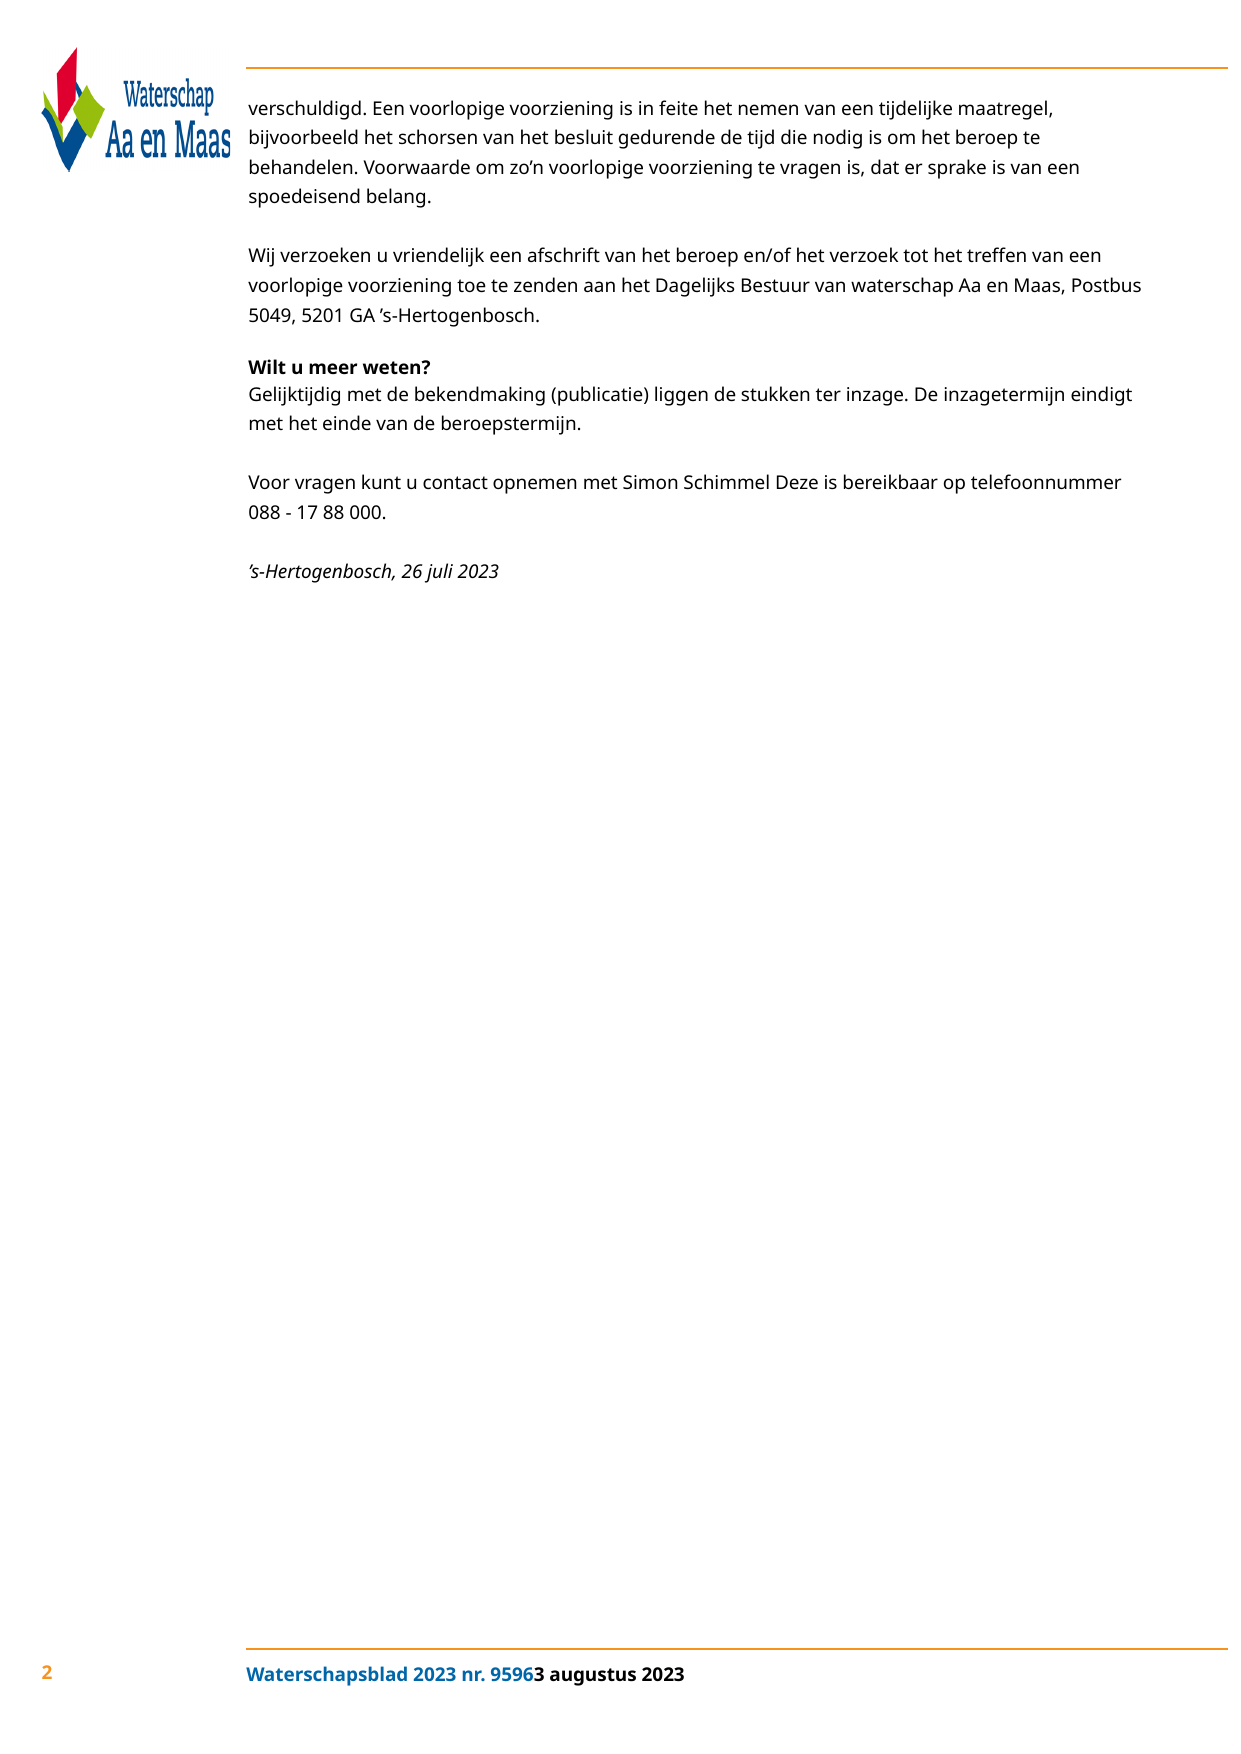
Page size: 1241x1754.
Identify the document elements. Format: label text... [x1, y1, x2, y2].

text Wilt u meer weten? [248, 352, 1152, 381]
text Wij verzoeken u vriendelijk een afschrift van het beroep en/of het verzoek tot het treffen van een voorlopige voorziening toe te zenden aan het Dagelijks Bestuur van waterschap Aa en Maas, Postbus 5049, 5201 GA ’s-Hertogenbosch. [248, 243, 1152, 328]
text Voor vragen kunt u contact opnemen met Simon Schimmel Deze is bereikbaar op telefoonnummer 088 - 17 88 000. [248, 469, 1152, 525]
text Gelijktijdig met de bekendmaking (publicatie) liggen de stukken ter inzage. De inzagetermijn eindigt met het einde van de beroepstermijn. [248, 381, 1152, 436]
text ’s-Hertogenbosch, 26 juli 2023 [248, 558, 1152, 584]
picture [41, 47, 231, 172]
text verschuldigd. Een voorlopige voorziening is in feite het nemen van een tijdelijke maatregel, bijvoorbeeld het schorsen van het besluit gedurende de tijd die nodig is om het beroep te behandelen. Voorwaarde om zo’n voorlopige voorziening te vragen is, dat er sprake is van een spoedeisend belang. [248, 95, 1152, 209]
